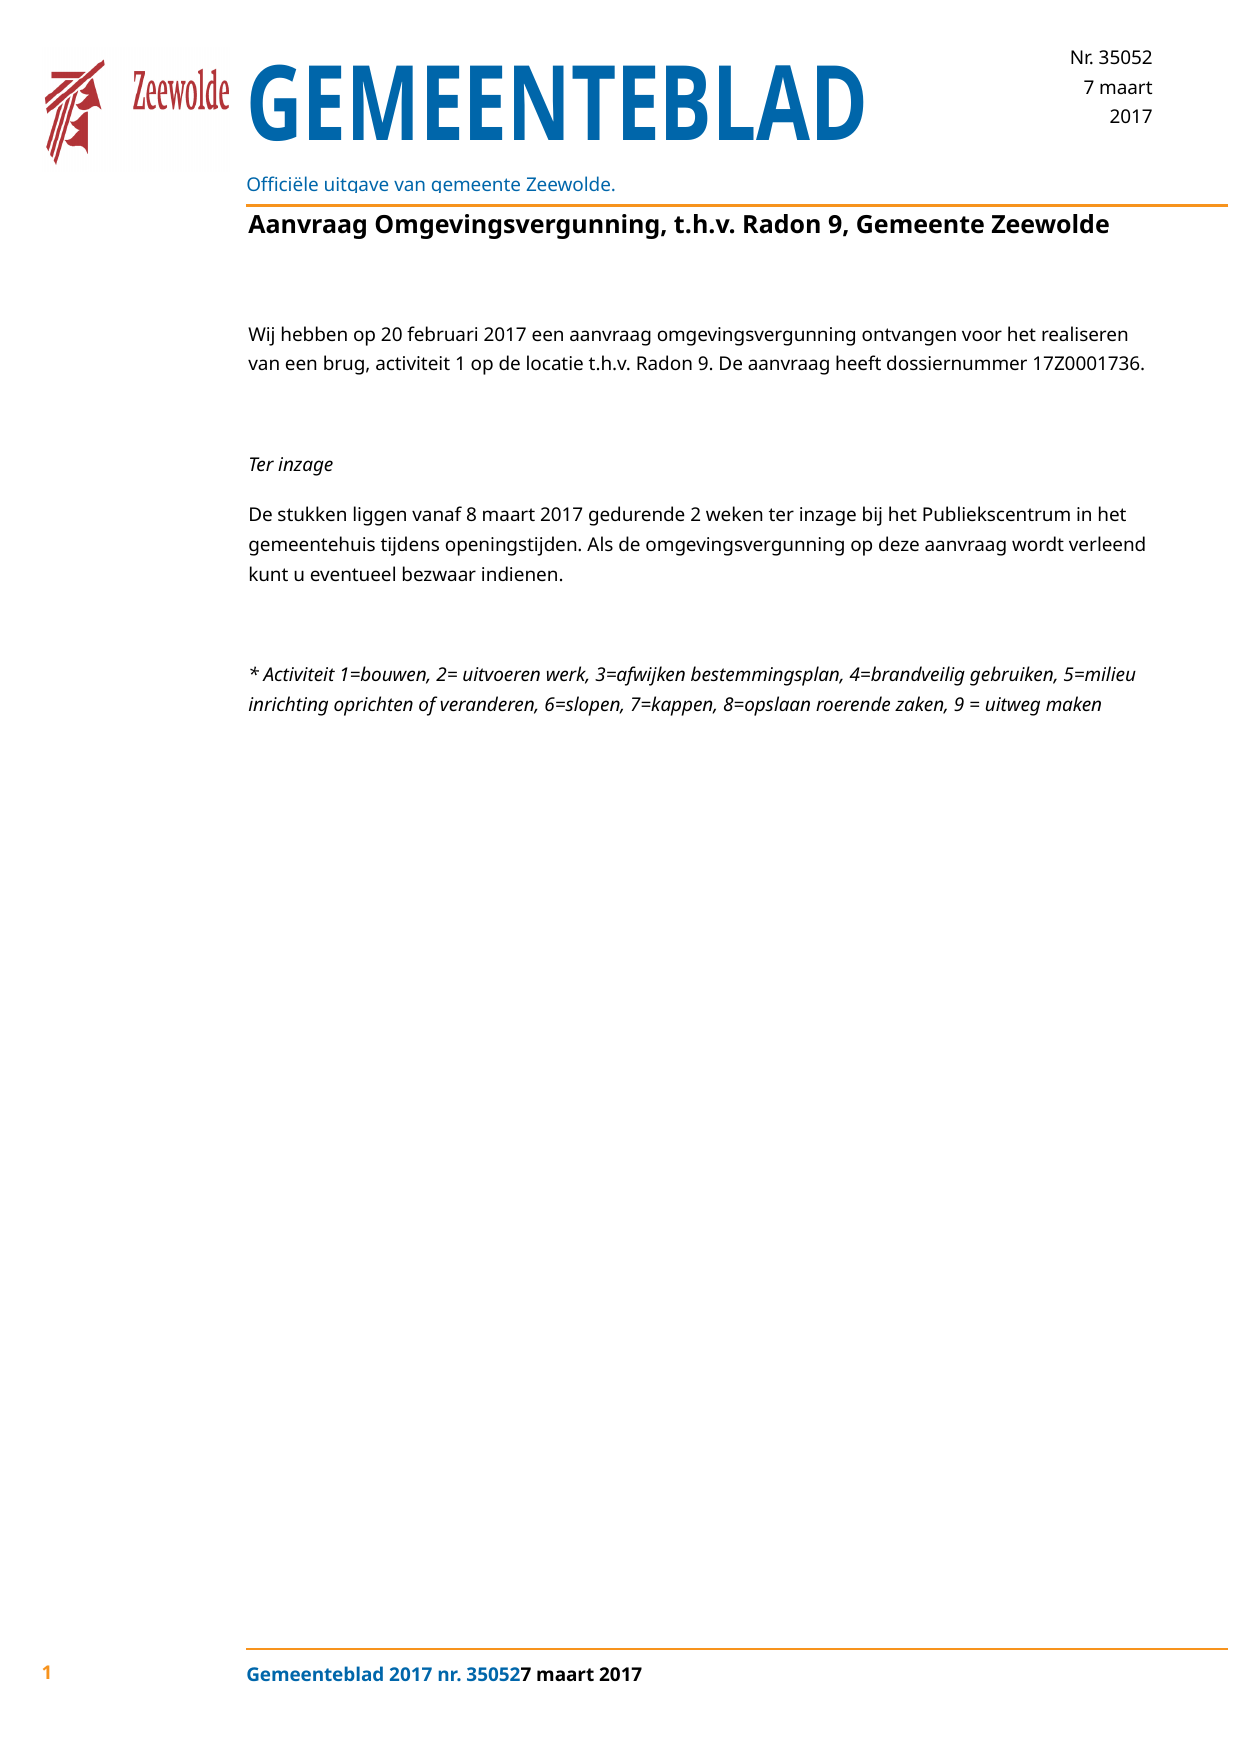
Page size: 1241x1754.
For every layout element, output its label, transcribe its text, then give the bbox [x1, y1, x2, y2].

text Wij hebben op 20 februari 2017 een aanvraag omgevingsvergunning ontvangen voor het realiseren van een brug, activiteit 1 op de locatie t.h.v. Radon 9. De aanvraag heeft dossiernummer 17Z0001736. [248, 321, 1152, 376]
text * Activiteit 1=bouwen, 2= uitvoeren werk, 3=afwijken bestemmingsplan, 4=brandveilig gebruiken, 5=milieu inrichting oprichten of veranderen, 6=slopen, 7=kappen, 8=opslaan roerende zaken, 9 = uitweg maken [248, 662, 1152, 717]
picture [41, 47, 231, 172]
text Ter inzage [248, 451, 1152, 477]
text De stukken liggen vanaf 8 maart 2017 gedurende 2 weken ter inzage bij het Publiekscentrum in het gemeentehuis tijdens openingstijden. Als de omgevingsvergunning op deze aanvraag wordt verleend kunt u eventueel bezwaar indienen. [248, 502, 1152, 586]
text Aanvraag Omgevingsvergunning, t.h.v. Radon 9, Gemeente Zeewolde [248, 207, 1152, 241]
